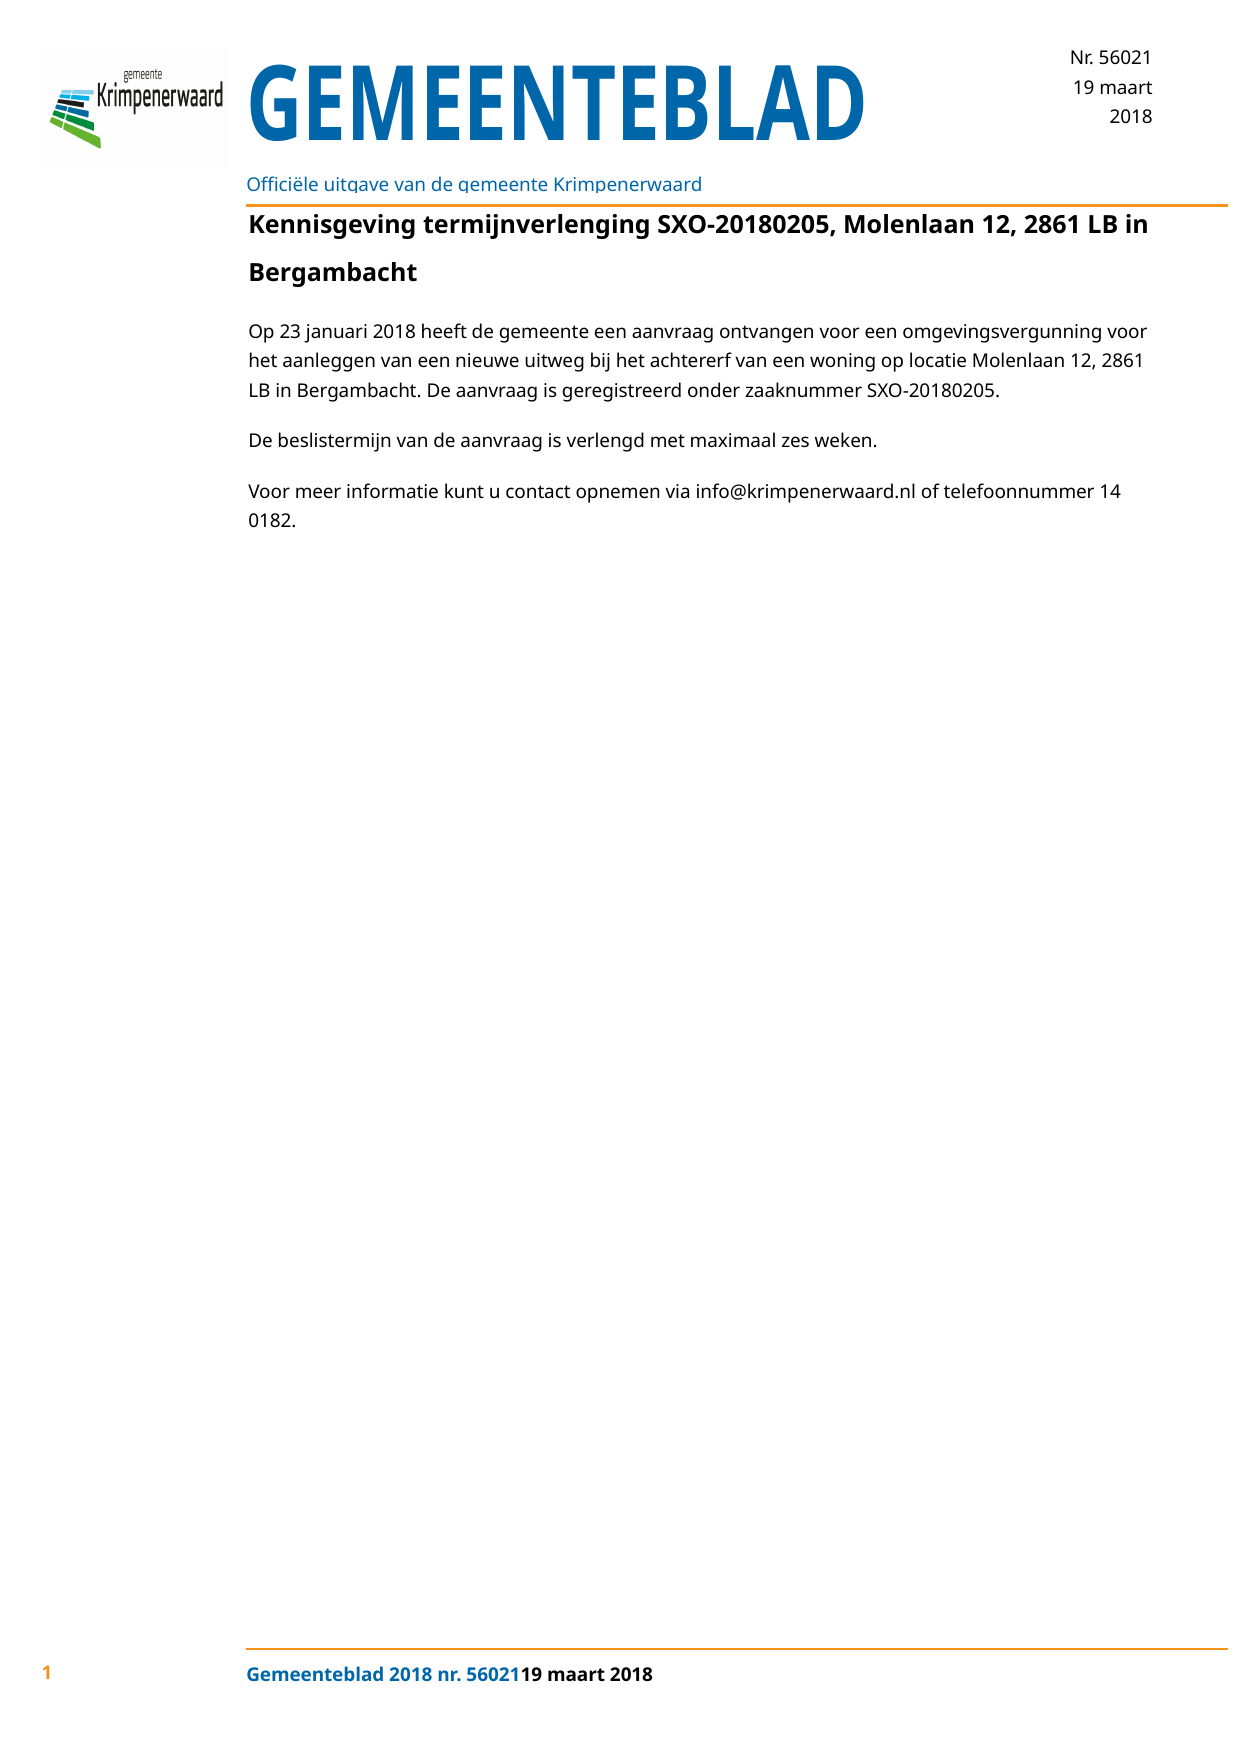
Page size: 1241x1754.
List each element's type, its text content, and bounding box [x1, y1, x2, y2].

picture [41, 47, 231, 172]
text Kennisgeving termijnverlenging SXO-20180205, Molenlaan 12, 2861 LB in Bergambacht [248, 207, 1152, 288]
text Op 23 januari 2018 heeft de gemeente een aanvraag ontvangen voor een omgevingsvergunning voor het aanleggen van een nieuwe uitweg bij het achtererf van een woning op locatie Molenlaan 12, 2861 LB in Bergambacht. De aanvraag is geregistreerd onder zaaknummer SXO-20180205. [248, 318, 1152, 403]
text De beslistermijn van de aanvraag is verlengd met maximaal zes weken. [248, 427, 1152, 453]
text Voor meer informatie kunt u contact opnemen via info@krimpenerwaard.nl of telefoonnummer 14 0182. [248, 478, 1152, 533]
